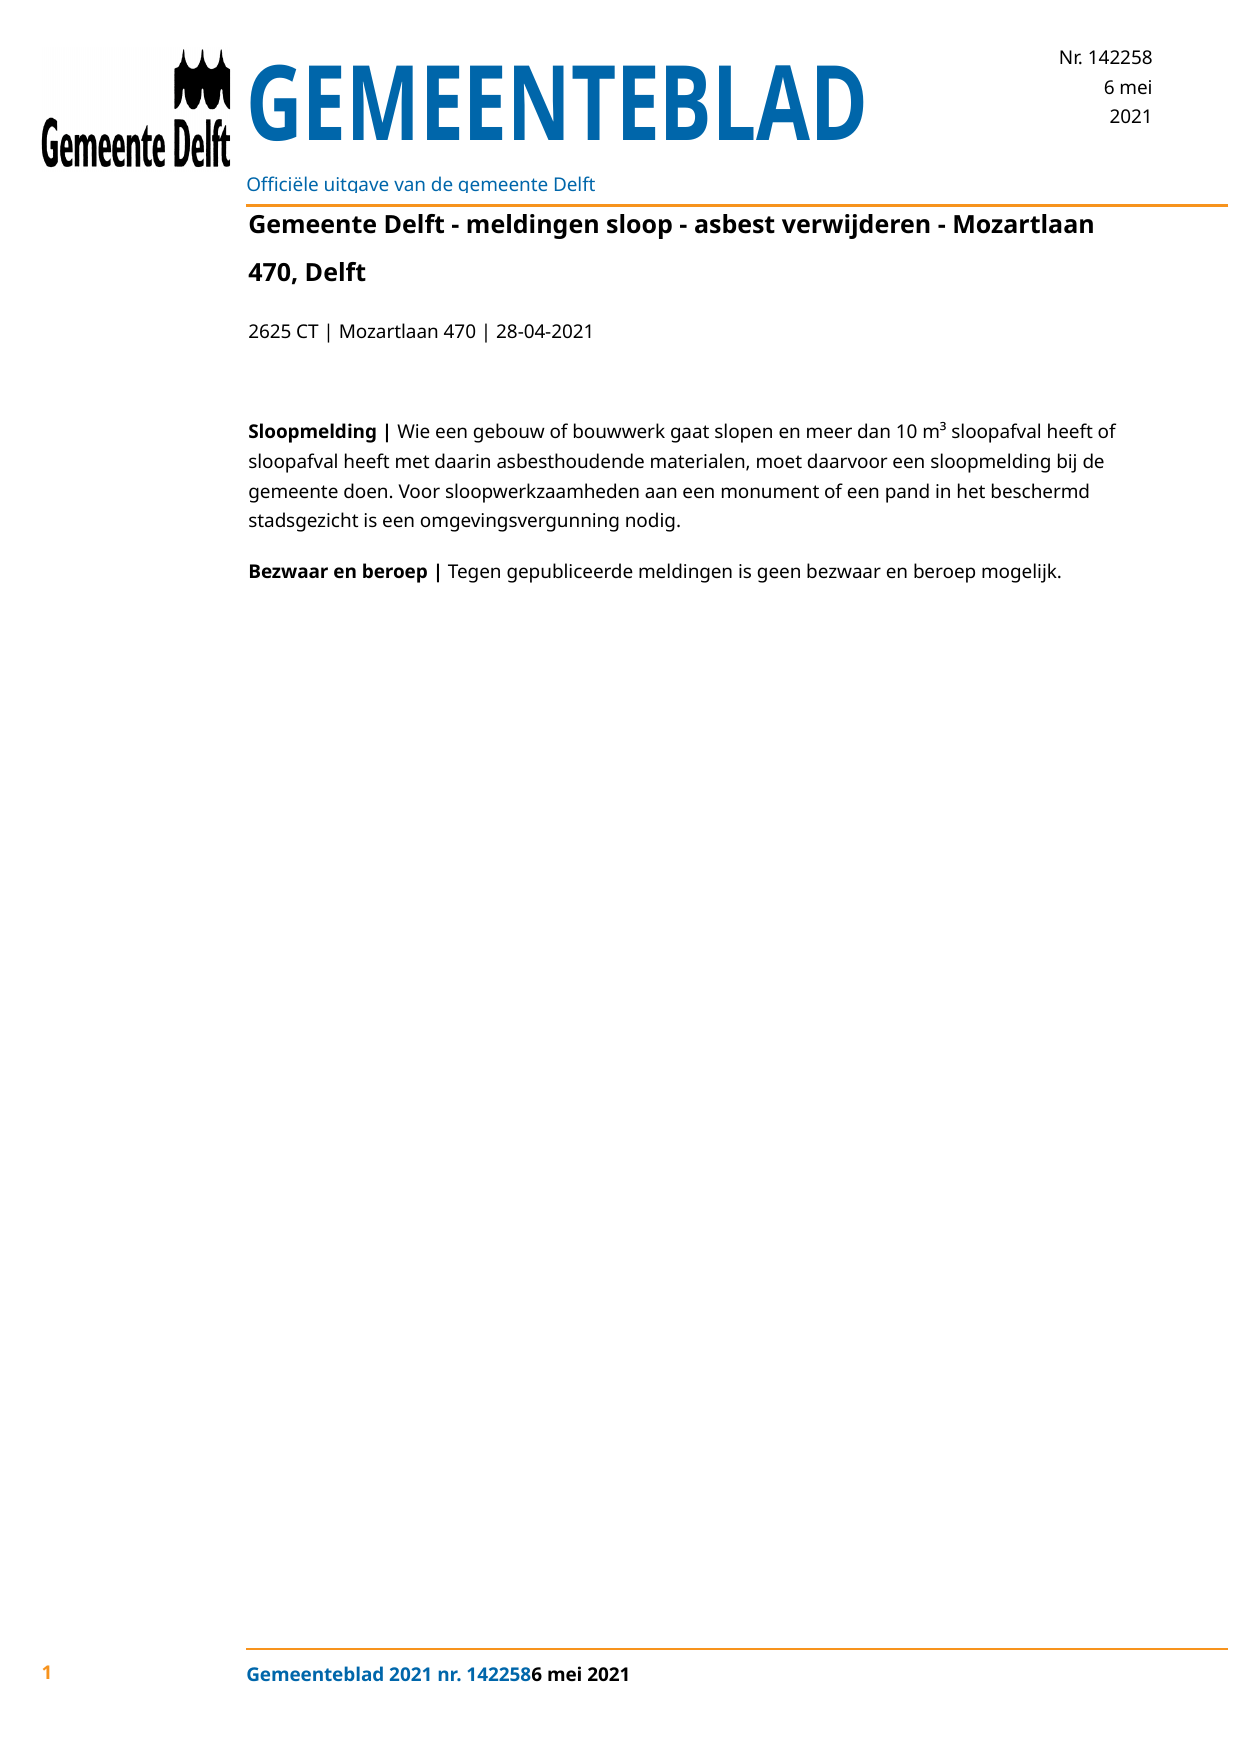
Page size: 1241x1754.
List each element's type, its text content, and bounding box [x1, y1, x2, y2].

text 2625 CT | Mozartlaan 470 | 28-04-2021 [248, 318, 1152, 344]
text Gemeente Delft - meldingen sloop - asbest verwijderen - Mozartlaan 470, Delft [248, 207, 1152, 288]
text Bezwaar en beroep | Tegen gepubliceerde meldingen is geen bezwaar en beroep mogelijk. [248, 558, 1152, 584]
text Sloopmelding | Wie een gebouw of bouwwerk gaat slopen en meer dan 10 m³ sloopafval heeft of sloopafval heeft met daarin asbesthoudende materialen, moet daarvoor een sloopmelding bij de gemeente doen. Voor sloopwerkzaamheden aan een monument of een pand in het beschermd stadsgezicht is een omgevingsvergunning nodig. [248, 419, 1152, 533]
picture [41, 47, 231, 172]
